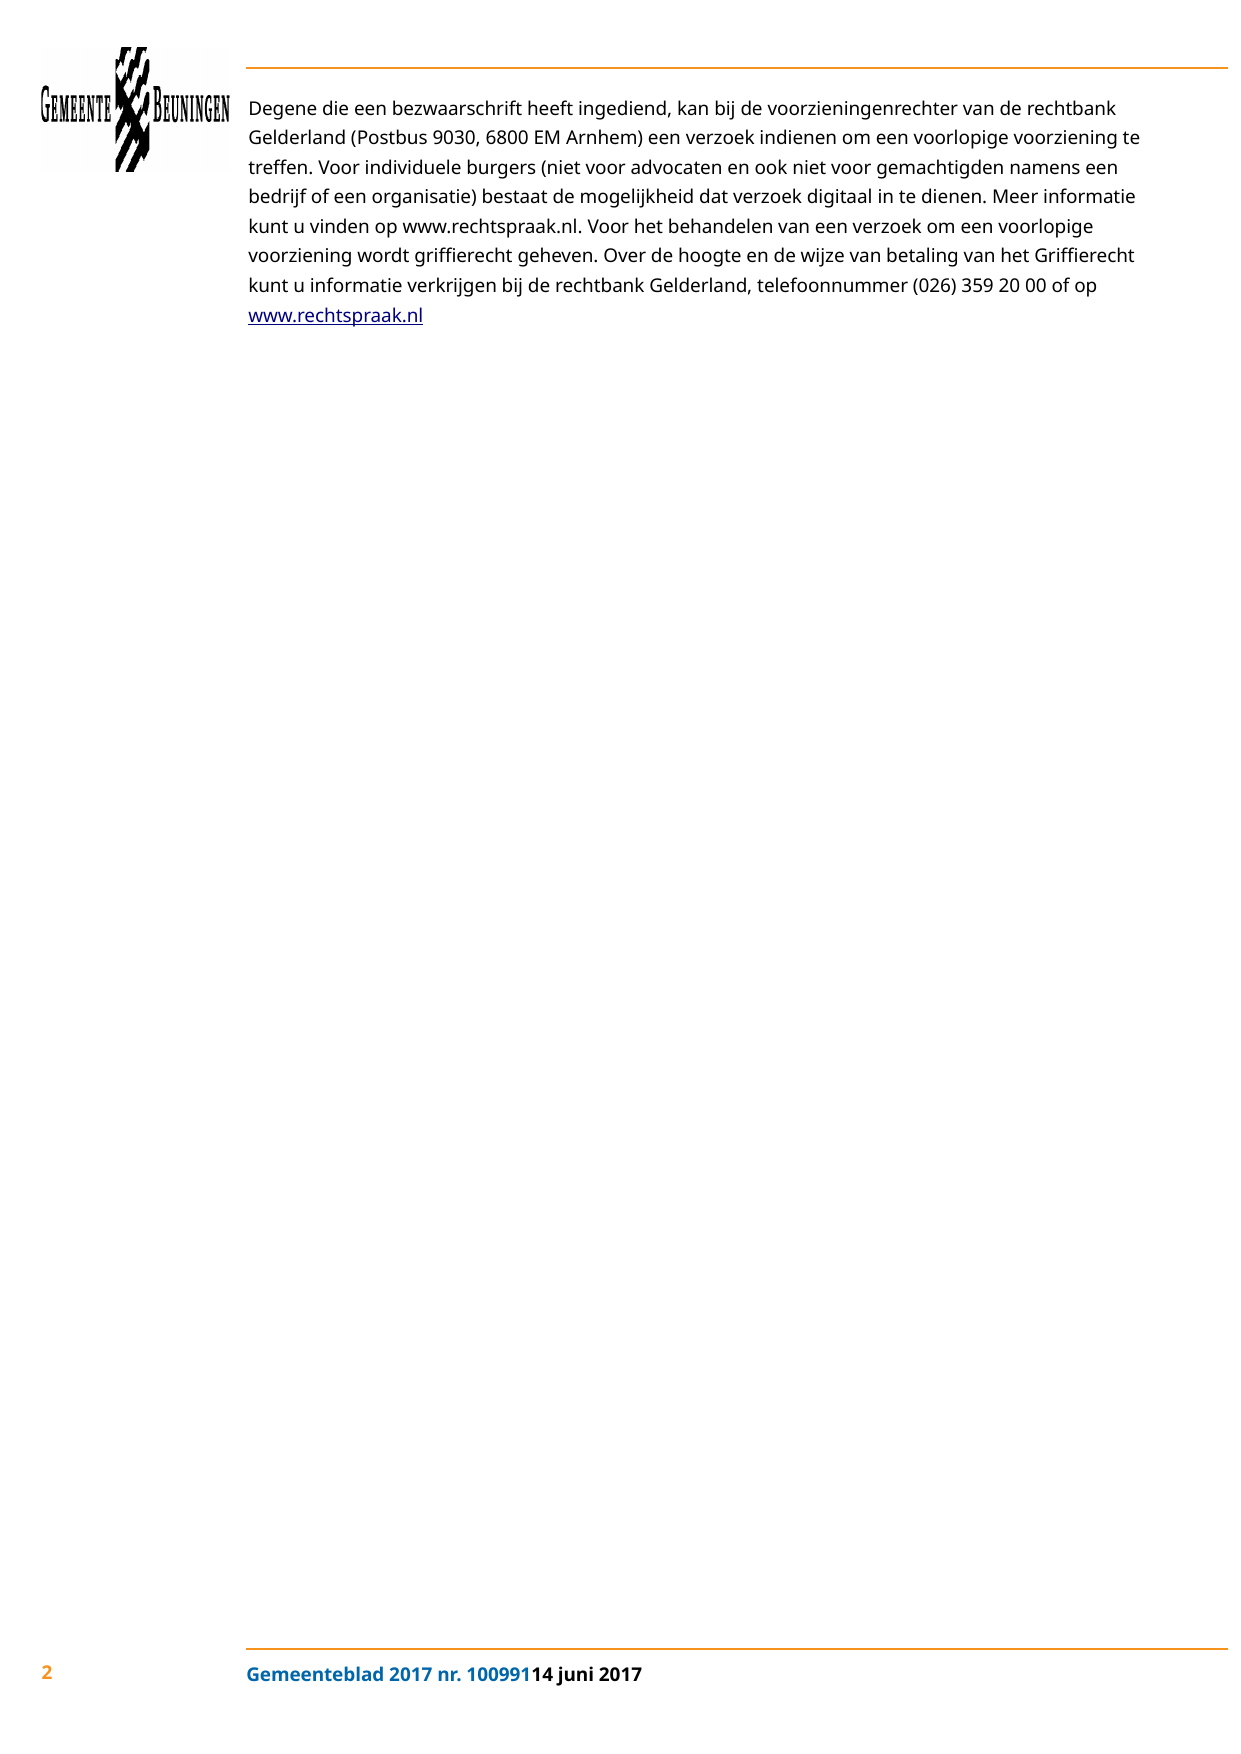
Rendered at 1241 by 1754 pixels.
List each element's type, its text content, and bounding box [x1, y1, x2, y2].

text Degene die een bezwaarschrift heeft ingediend, kan bij de voorzieningenrechter van de rechtbank Gelderland (Postbus 9030, 6800 EM Arnhem) een verzoek indienen om een voorlopige voorziening te treffen. Voor individuele burgers (niet voor advocaten en ook niet voor gemachtigden namens een bedrijf of een organisatie) bestaat de mogelijkheid dat verzoek digitaal in te dienen. Meer informatie kunt u vinden op www.rechtspraak.nl. Voor het behandelen van een verzoek om een voorlopige voorziening wordt griffierecht geheven. Over de hoogte en de wijze van betaling van het Griffierecht kunt u informatie verkrijgen bij de rechtbank Gelderland, telefoonnummer (026) 359 20 00 of op www.rechtspraak.nl [248, 95, 1152, 328]
picture [41, 47, 231, 172]
